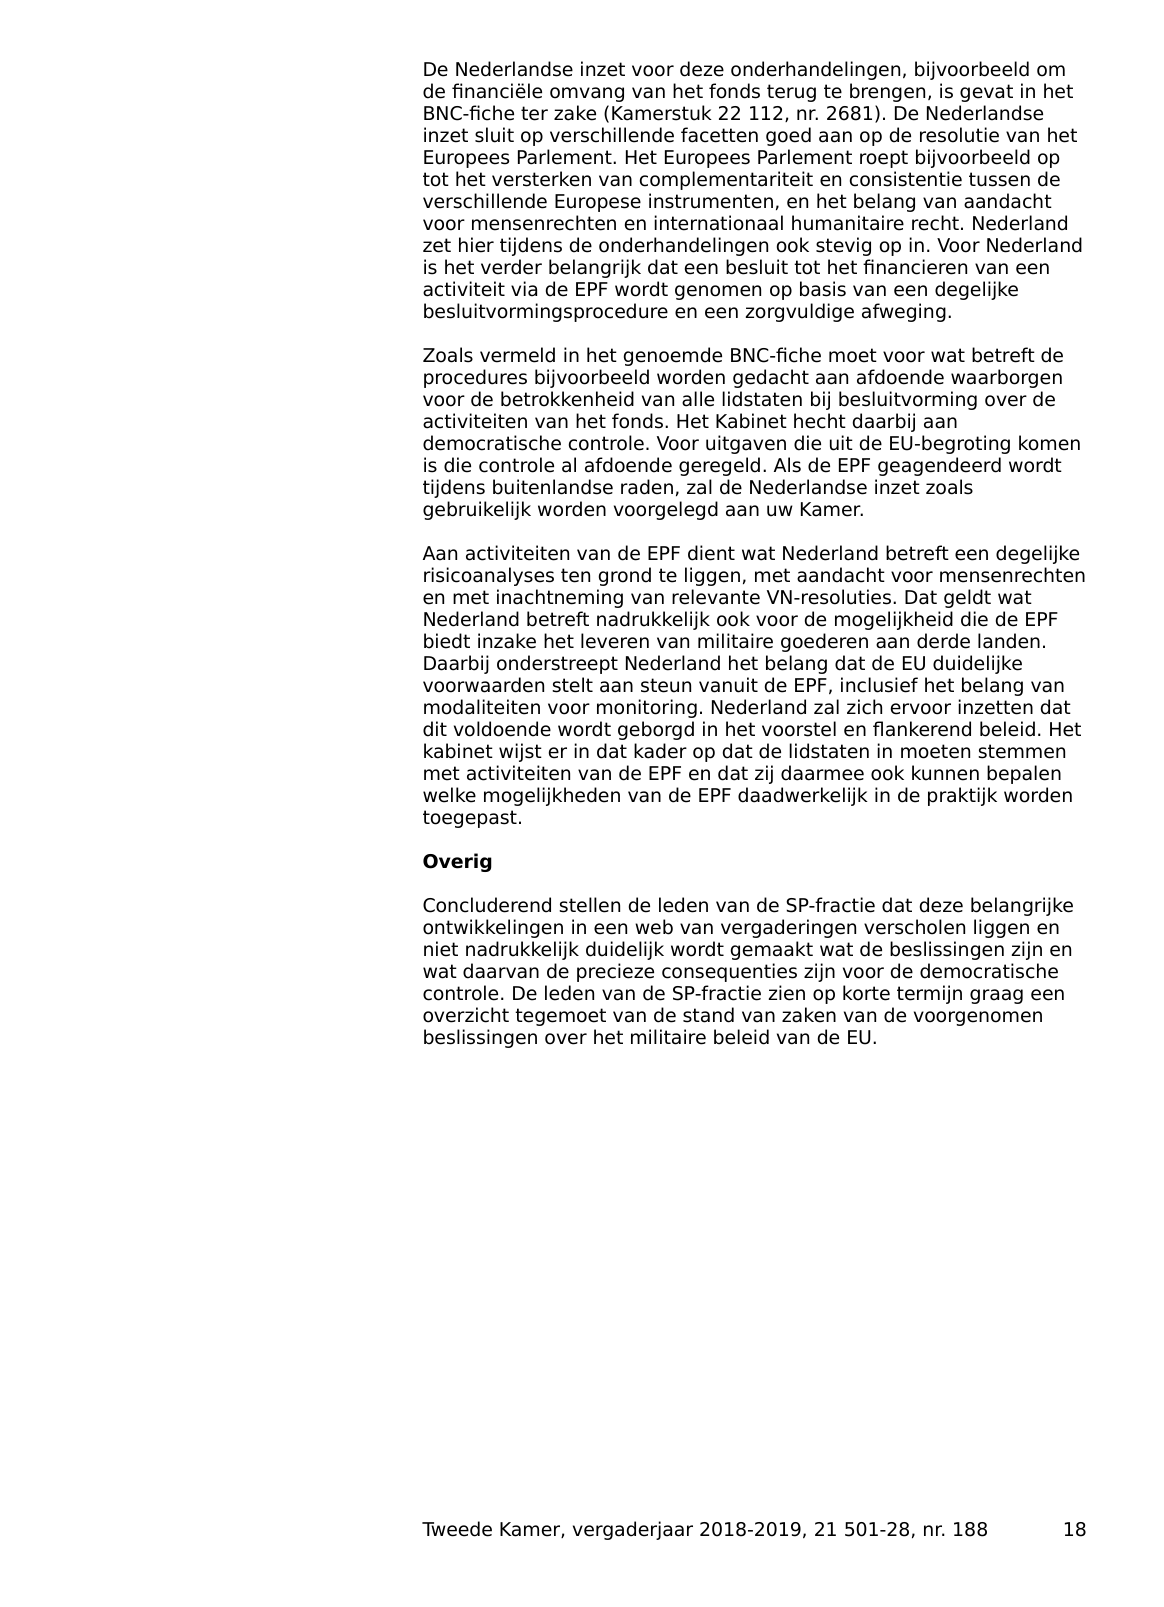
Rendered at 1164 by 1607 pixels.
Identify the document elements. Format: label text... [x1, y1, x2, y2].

text Aan activiteiten van de EPF dient wat Nederland betreft een degelijke risicoanalyses ten grond te liggen, met aandacht voor mensenrechten en met inachtneming van relevante VN-resoluties. Dat geldt wat Nederland betreft nadrukkelijk ook voor de mogelijkheid die de EPF biedt inzake het leveren van militaire goederen aan derde landen. Daarbij onderstreept Nederland het belang dat de EU duidelijke voorwaarden stelt aan steun vanuit de EPF, inclusief het belang van modaliteiten voor monitoring. Nederland zal zich ervoor inzetten dat dit voldoende wordt geborgd in het voorstel en flankerend beleid. Het kabinet wijst er in dat kader op dat de lidstaten in moeten stemmen met activiteiten van de EPF en dat zij daarmee ook kunnen bepalen welke mogelijkheden van de EPF daadwerkelijk in de praktijk worden toegepast. [422, 543, 1087, 829]
text Zoals vermeld in het genoemde BNC-fiche moet voor wat betreft de procedures bijvoorbeeld worden gedacht aan afdoende waarborgen voor de betrokkenheid van alle lidstaten bij besluitvorming over de activiteiten van het fonds. Het Kabinet hecht daarbij aan democratische controle. Voor uitgaven die uit de EU-begroting komen is die controle al afdoende geregeld. Als de EPF geagendeerd wordt tijdens buitenlandse raden, zal de Nederlandse inzet zoals gebruikelijk worden voorgelegd aan uw Kamer. [422, 345, 1087, 521]
text Concluderend stellen de leden van de SP-fractie dat deze belangrijke ontwikkelingen in een web van vergaderingen verscholen liggen en niet nadrukkelijk duidelijk wordt gemaakt wat de beslissingen zijn en wat daarvan de precieze consequenties zijn voor de democratische controle. De leden van de SP-fractie zien op korte termijn graag een overzicht tegemoet van de stand van zaken van de voorgenomen beslissingen over het militaire beleid van de EU. [422, 895, 1087, 1049]
text De Nederlandse inzet voor deze onderhandelingen, bijvoorbeeld om de financiële omvang van het fonds terug te brengen, is gevat in het BNC-fiche ter zake (Kamerstuk 22 112, nr. 2681). De Nederlandse inzet sluit op verschillende facetten goed aan op de resolutie van het Europees Parlement. Het Europees Parlement roept bijvoorbeeld op tot het versterken van complementariteit en consistentie tussen de verschillende Europese instrumenten, en het belang van aandacht voor mensenrechten en internationaal humanitaire recht. Nederland zet hier tijdens de onderhandelingen ook stevig op in. Voor Nederland is het verder belangrijk dat een besluit tot het financieren van een activiteit via de EPF wordt genomen op basis van een degelijke besluitvormingsprocedure en een zorgvuldige afweging. [422, 59, 1087, 323]
subtitle Overig [422, 851, 1087, 873]
